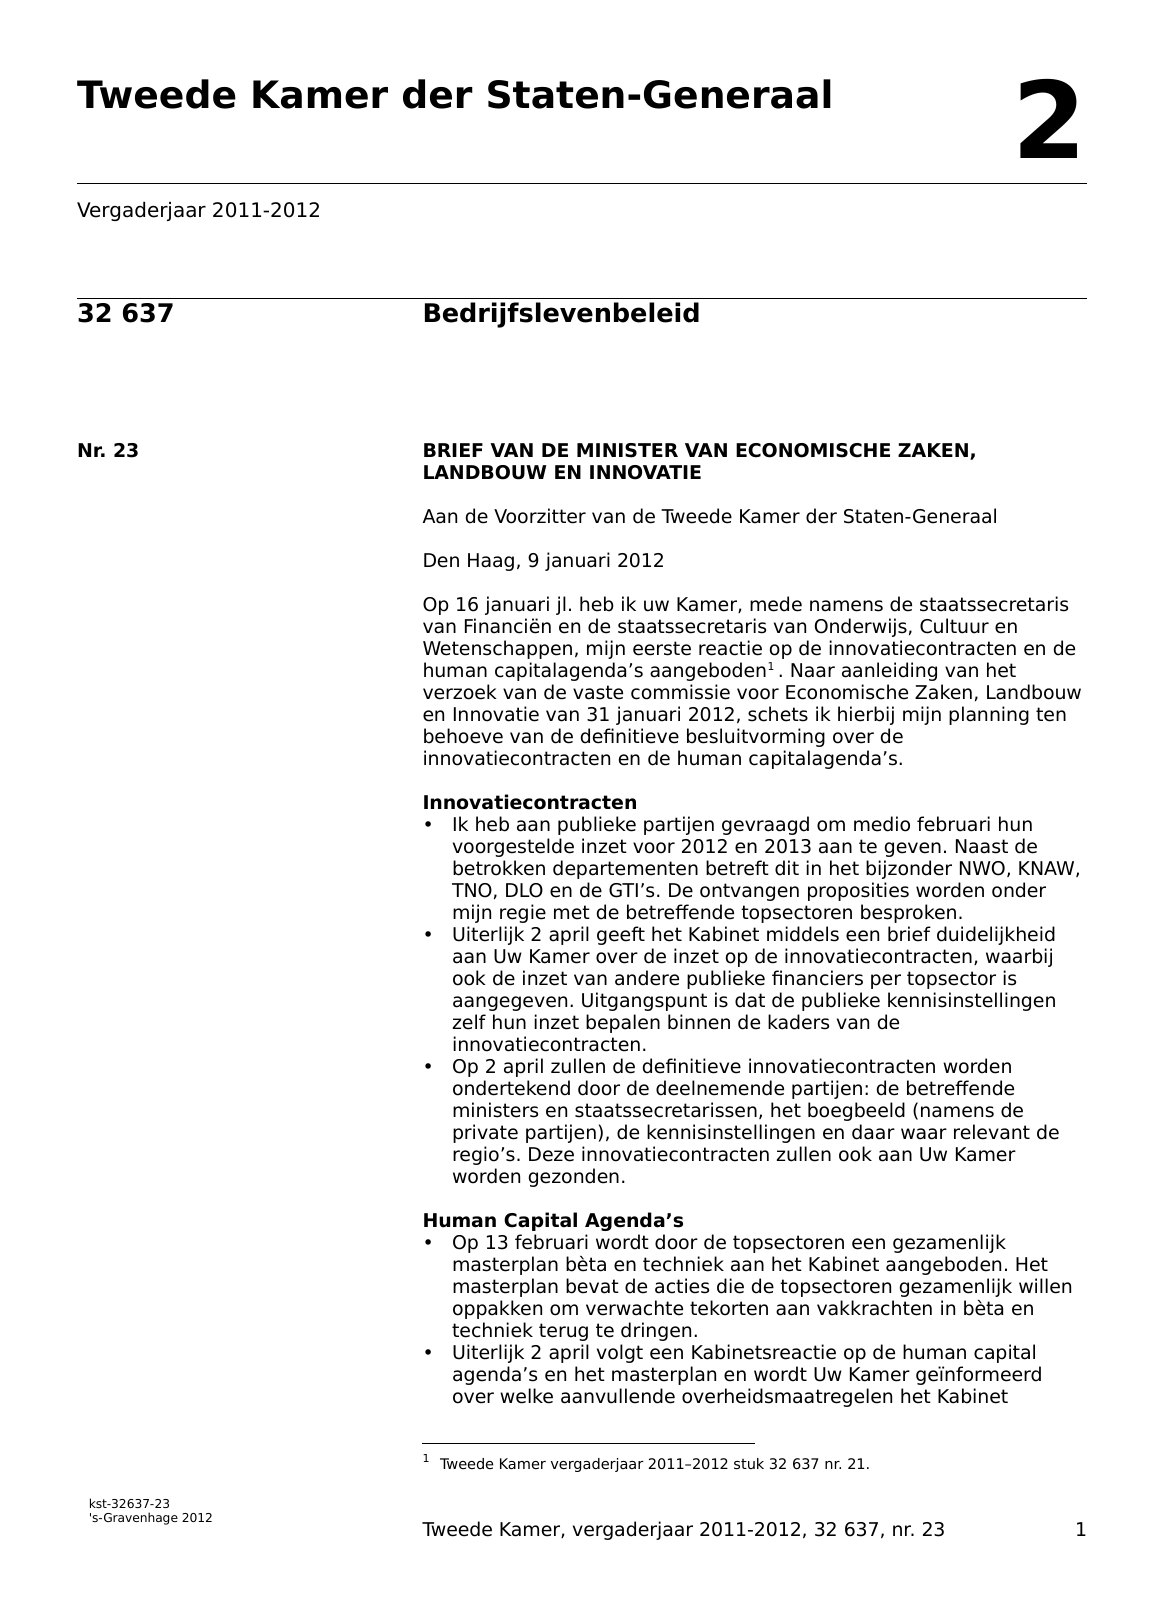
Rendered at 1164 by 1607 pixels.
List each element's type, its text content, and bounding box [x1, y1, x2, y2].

text • Op 2 april zullen de definitieve innovatiecontracten worden ondertekend door de deelnemende partijen: de betreffende ministers en staatssecretarissen, het boegbeeld (namens de private partijen), de kennisinstellingen en daar waar relevant de regio’s. Deze innovatiecontracten zullen ook aan Uw Kamer worden gezonden. [422, 1056, 1087, 1188]
subtitle Nr. 23 BRIEF VAN DE MINISTER VAN ECONOMISCHE ZAKEN, LANDBOUW EN INNOVATIE [77, 440, 1087, 484]
table_header Tweede Kamer der Staten-Generaal [77, 59, 886, 183]
text Den Haag, 9 januari 2012 [422, 550, 1087, 572]
text • Ik heb aan publieke partijen gevraagd om medio februari hun voorgestelde inzet voor 2012 en 2013 aan te geven. Naast de betrokken departementen betreft dit in het bijzonder NWO, KNAW, TNO, DLO en de GTI’s. De ontvangen proposities worden onder mijn regie met de betreffende topsectoren besproken. [422, 814, 1087, 924]
text Op 16 januari jl. heb ik uw Kamer, mede namens de staatssecretaris van Financiën en de staatssecretaris van Onderwijs, Cultuur en Wetenschappen, mijn eerste reactie op de innovatiecontracten en de human capitalagenda’s aangeboden. Naar aanleiding van het verzoek van de vaste commissie voor Economische Zaken, Landbouw en Innovatie van 31 januari 2012, schets ik hierbij mijn planning ten behoeve van de definitieve besluitvorming over de innovatiecontracten en de human capitalagenda’s. [422, 594, 1087, 770]
subtitle Human Capital Agenda’s [422, 1210, 1087, 1232]
table_header 2 [886, 59, 1087, 183]
text Aan de Voorzitter van de Tweede Kamer der Staten-Generaal [422, 506, 1087, 528]
text Tweede Kamer vergaderjaar 2011–2012 stuk 32 637 nr. 21. [422, 1452, 1087, 1474]
text kst-32637-23 [88, 1497, 323, 1511]
text 's-Gravenhage 2012 [88, 1511, 323, 1525]
text • Uiterlijk 2 april geeft het Kabinet middels een brief duidelijkheid aan Uw Kamer over de inzet op de innovatiecontracten, waarbij ook de inzet van andere publieke financiers per topsector is aangegeven. Uitgangspunt is dat de publieke kennisinstellingen zelf hun inzet bepalen binnen de kaders van de innovatiecontracten. [422, 924, 1087, 1056]
table_cell Vergaderjaar 2011-2012 [77, 184, 1087, 298]
subtitle Innovatiecontracten [422, 792, 1087, 814]
text • Uiterlijk 2 april volgt een Kabinetsreactie op de human capital agenda’s en het masterplan en wordt Uw Kamer geïnformeerd over welke aanvullende overheidsmaatregelen het Kabinet [422, 1342, 1087, 1408]
subtitle 32 637 Bedrijfslevenbeleid [77, 299, 1087, 329]
text • Op 13 februari wordt door de topsectoren een gezamenlijk masterplan bèta en techniek aan het Kabinet aangeboden. Het masterplan bevat de acties die de topsectoren gezamenlijk willen oppakken om verwachte tekorten aan vakkrachten in bèta en techniek terug te dringen. [422, 1232, 1087, 1342]
